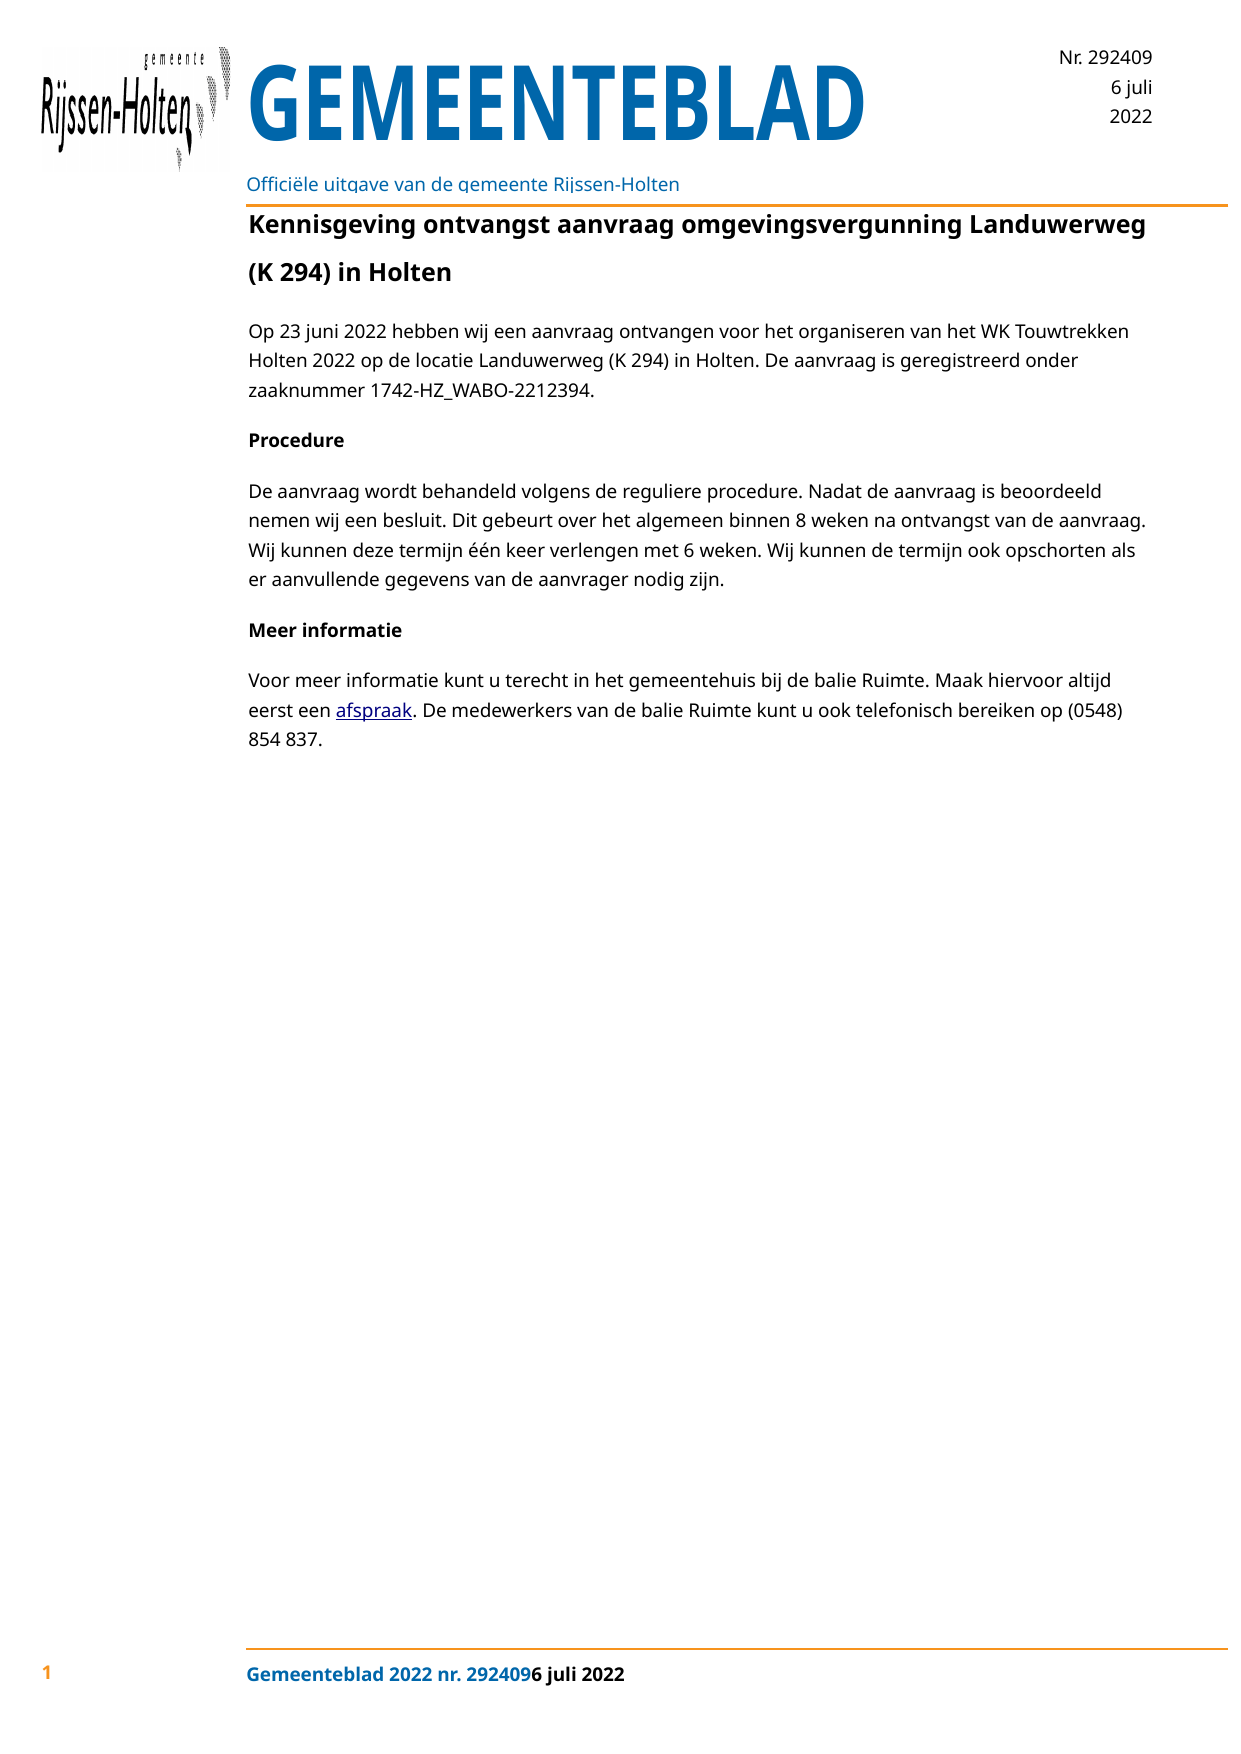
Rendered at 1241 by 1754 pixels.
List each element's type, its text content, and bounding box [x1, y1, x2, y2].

text Procedure [248, 427, 1152, 453]
text Meer informatie [248, 617, 1152, 643]
text De aanvraag wordt behandeld volgens de reguliere procedure. Nadat de aanvraag is beoordeeld nemen wij een besluit. Dit gebeurt over het algemeen binnen 8 weken na ontvangst van de aanvraag. Wij kunnen deze termijn één keer verlengen met 6 weken. Wij kunnen de termijn ook opschorten als er aanvullende gegevens van de aanvrager nodig zijn. [248, 478, 1152, 592]
picture [41, 47, 231, 172]
text Voor meer informatie kunt u terecht in het gemeentehuis bij de balie Ruimte. Maak hiervoor altijd eerst een afspraak. De medewerkers van de balie Ruimte kunt u ook telefonisch bereiken op (0548) 854 837. [248, 667, 1152, 752]
text Kennisgeving ontvangst aanvraag omgevingsvergunning Landuwerweg (K 294) in Holten [248, 207, 1152, 288]
text Op 23 juni 2022 hebben wij een aanvraag ontvangen voor het organiseren van het WK Touwtrekken Holten 2022 op de locatie Landuwerweg (K 294) in Holten. De aanvraag is geregistreerd onder zaaknummer 1742-HZ_WABO-2212394. [248, 318, 1152, 403]
